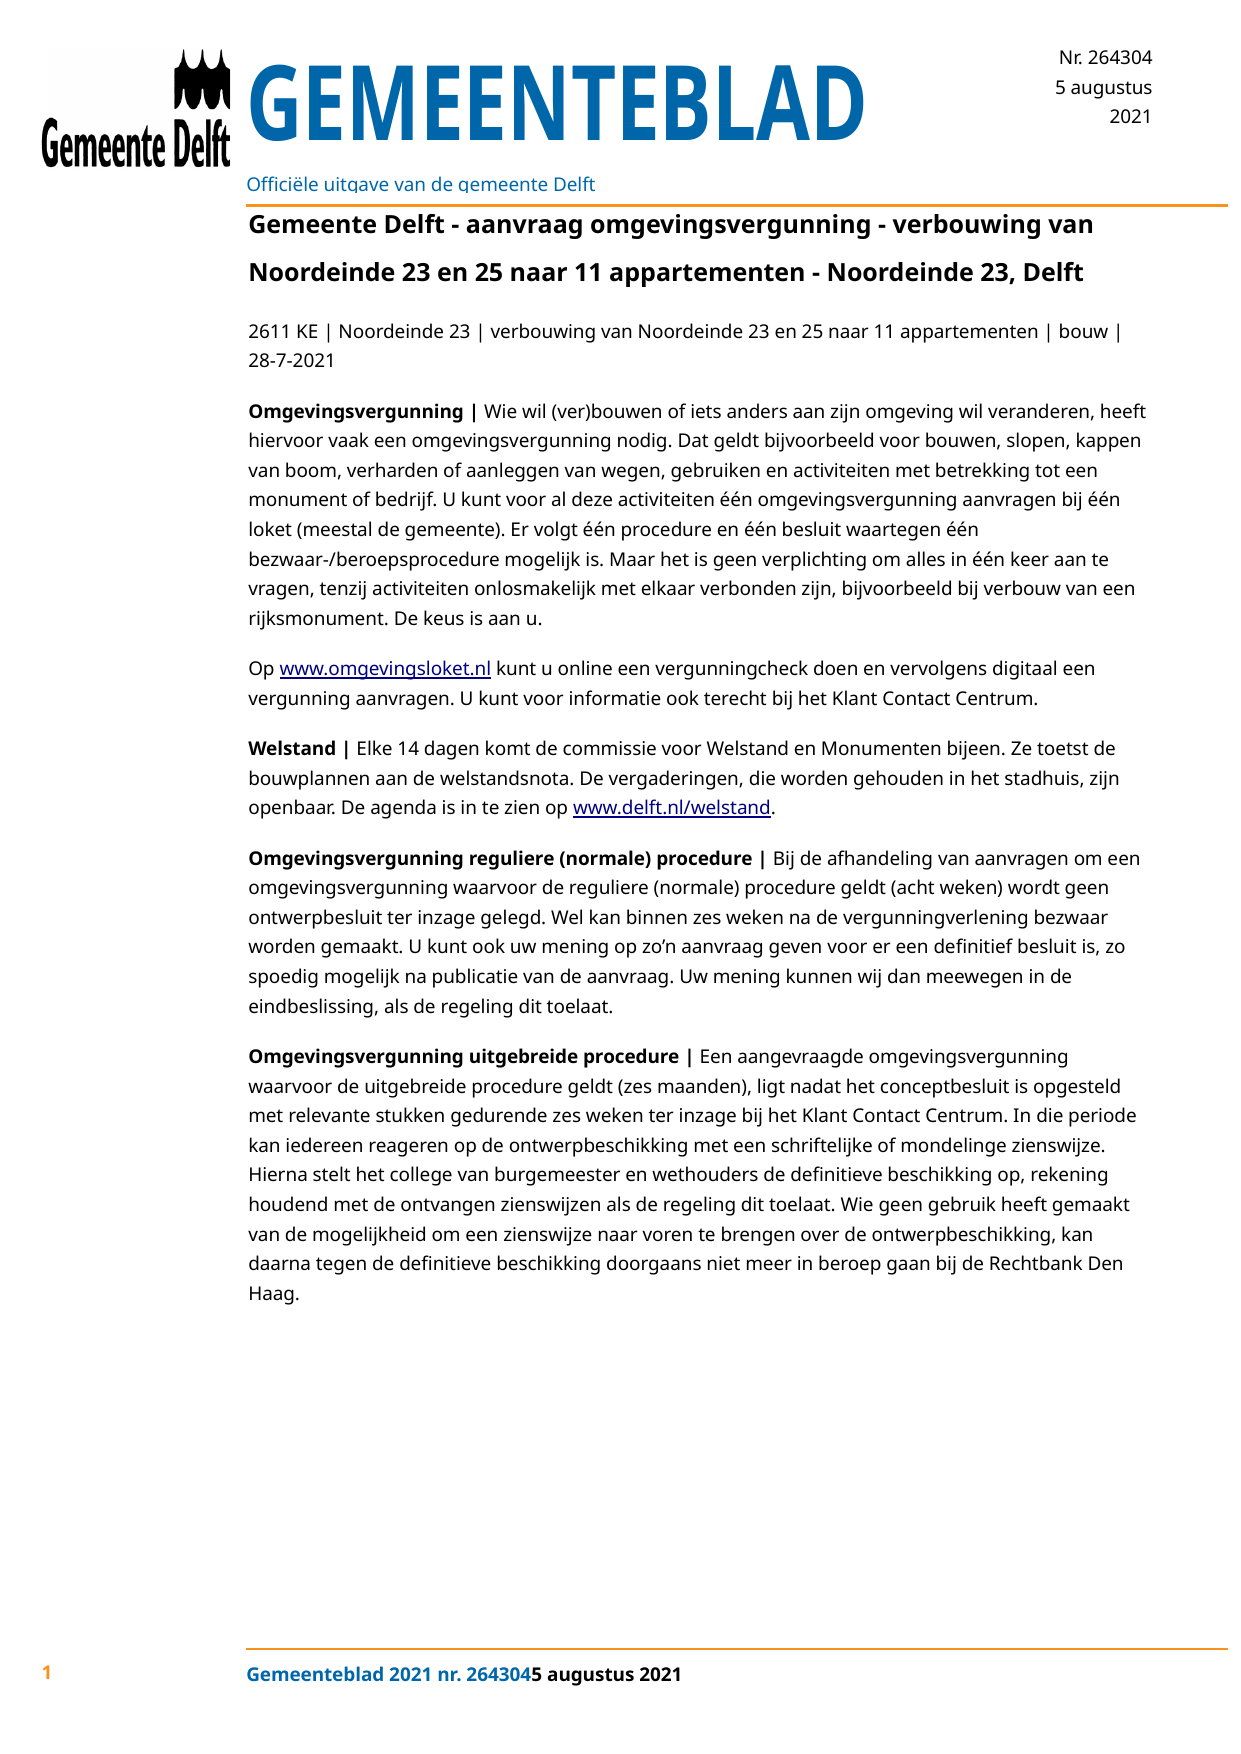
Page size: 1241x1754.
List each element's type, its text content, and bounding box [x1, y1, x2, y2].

text 2611 KE | Noordeinde 23 | verbouwing van Noordeinde 23 en 25 naar 11 appartementen | bouw | 28-7-2021 [248, 318, 1152, 373]
text Omgevingsvergunning uitgebreide procedure | Een aangevraagde omgevingsvergunning waarvoor de uitgebreide procedure geldt (zes maanden), ligt nadat het conceptbesluit is opgesteld met relevante stukken gedurende zes weken ter inzage bij het Klant Contact Centrum. In die periode kan iedereen reageren op de ontwerpbeschikking met een schriftelijke of mondelinge zienswijze. Hierna stelt het college van burgemeester en wethouders de definitieve beschikking op, rekening houdend met de ontvangen zienswijzen als de regeling dit toelaat. Wie geen gebruik heeft gemaakt van de mogelijkheid om een zienswijze naar voren te brengen over de ontwerpbeschikking, kan daarna tegen de definitieve beschikking doorgaans niet meer in beroep gaan bij de Rechtbank Den Haag. [248, 1043, 1152, 1306]
text Gemeente Delft - aanvraag omgevingsvergunning - verbouwing van Noordeinde 23 en 25 naar 11 appartementen - Noordeinde 23, Delft [248, 207, 1152, 288]
picture [41, 47, 231, 172]
text Omgevingsvergunning reguliere (normale) procedure | Bij de afhandeling van aanvragen om een omgevingsvergunning waarvoor de reguliere (normale) procedure geldt (acht weken) wordt geen ontwerpbesluit ter inzage gelegd. Wel kan binnen zes weken na de vergunningverlening bezwaar worden gemaakt. U kunt ook uw mening op zo’n aanvraag geven voor er een definitief besluit is, zo spoedig mogelijk na publicatie van de aanvraag. Uw mening kunnen wij dan meewegen in de eindbeslissing, als de regeling dit toelaat. [248, 845, 1152, 1019]
text Welstand | Elke 14 dagen komt de commissie voor Welstand en Monumenten bijeen. Ze toetst de bouwplannen aan de welstandsnota. De vergaderingen, die worden gehouden in het stadhuis, zijn openbaar. De agenda is in te zien op www.delft.nl/welstand. [248, 735, 1152, 820]
text Omgevingsvergunning | Wie wil (ver)bouwen of iets anders aan zijn omgeving wil veranderen, heeft hiervoor vaak een omgevingsvergunning nodig. Dat geldt bijvoorbeeld voor bouwen, slopen, kappen van boom, verharden of aanleggen van wegen, gebruiken en activiteiten met betrekking tot een monument of bedrijf. U kunt voor al deze activiteiten één omgevingsvergunning aanvragen bij één loket (meestal de gemeente). Er volgt één procedure en één besluit waartegen één bezwaar-/beroepsprocedure mogelijk is. Maar het is geen verplichting om alles in één keer aan te vragen, tenzij activiteiten onlosmakelijk met elkaar verbonden zijn, bijvoorbeeld bij verbouw van een rijksmonument. De keus is aan u. [248, 398, 1152, 631]
text Op www.omgevingsloket.nl kunt u online een vergunningcheck doen en vervolgens digitaal een vergunning aanvragen. U kunt voor informatie ook terecht bij het Klant Contact Centrum. [248, 655, 1152, 711]
